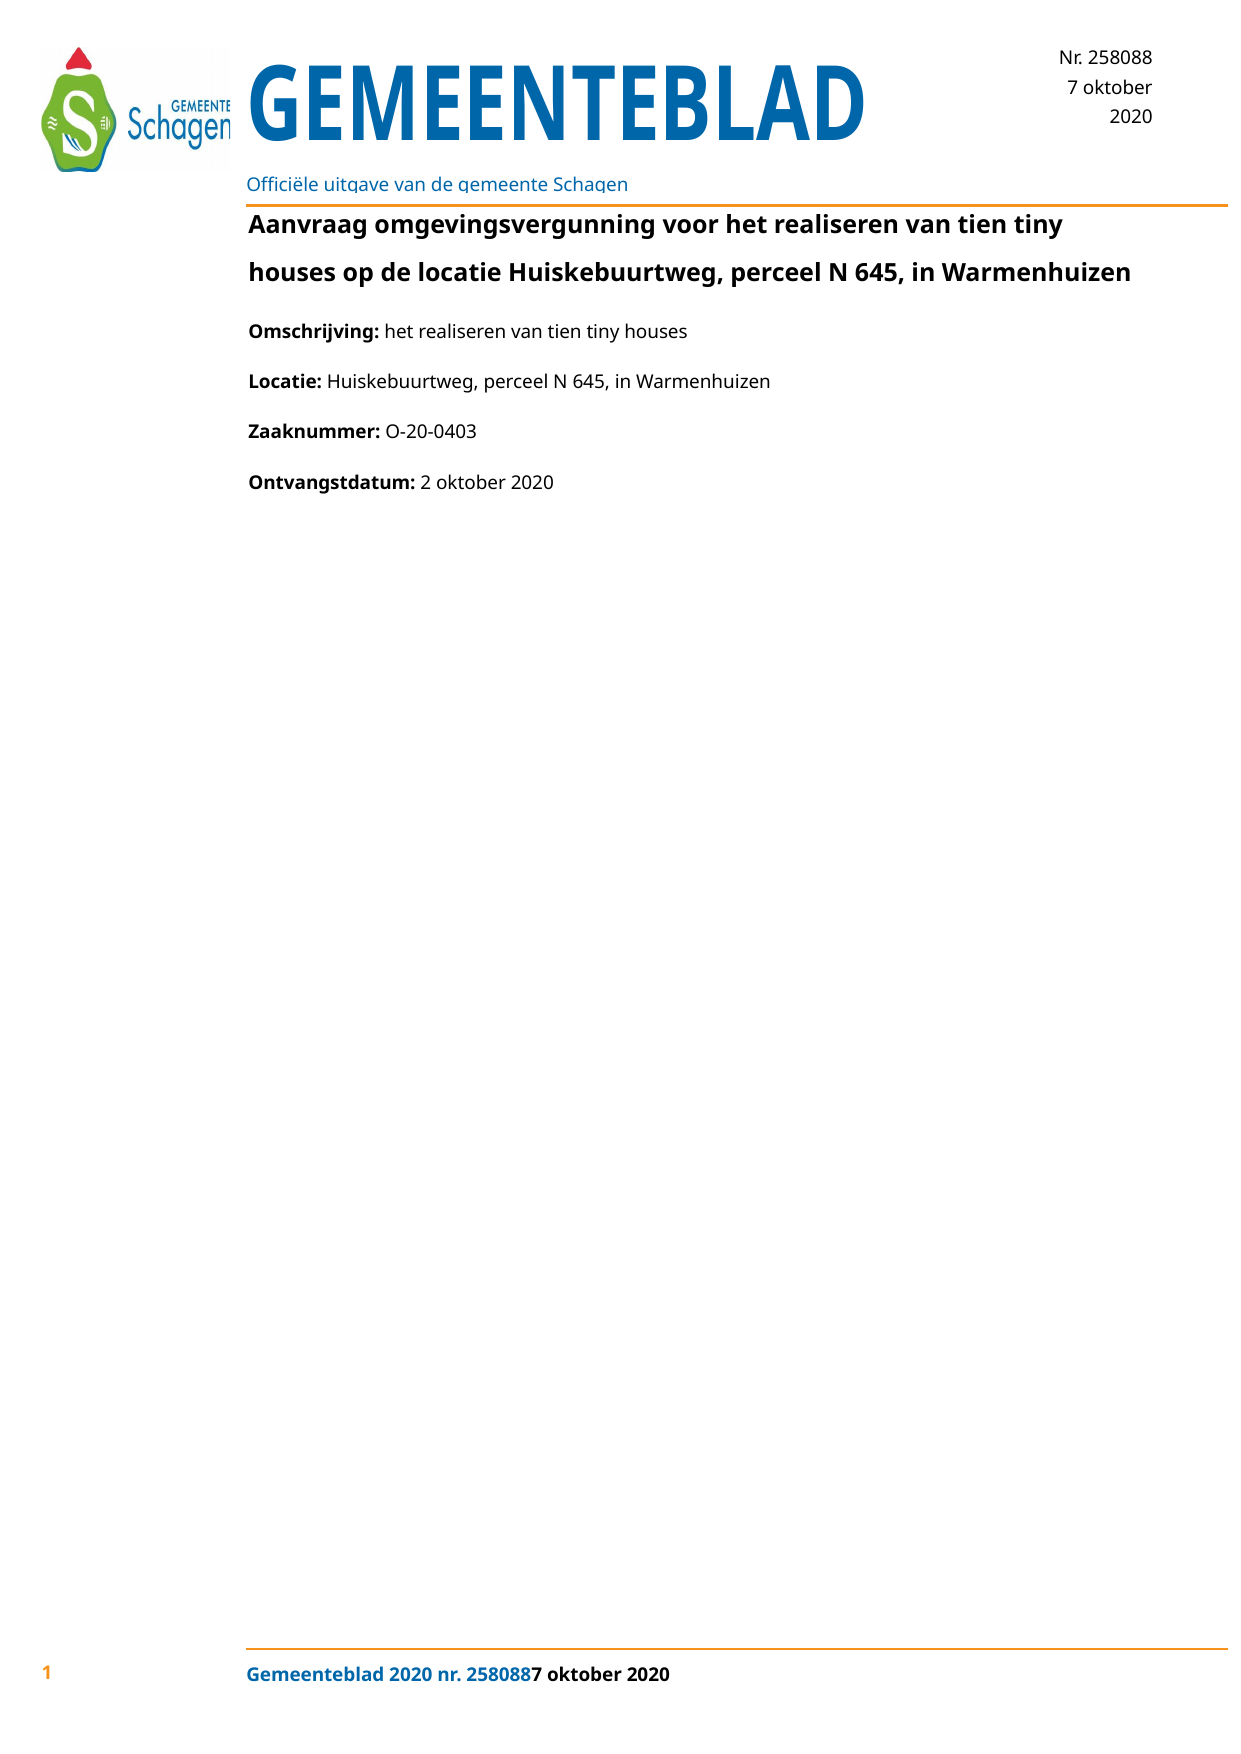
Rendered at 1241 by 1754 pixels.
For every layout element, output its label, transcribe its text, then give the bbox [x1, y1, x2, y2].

text Ontvangstdatum: 2 oktober 2020 [248, 469, 1152, 495]
picture [41, 47, 231, 172]
text Aanvraag omgevingsvergunning voor het realiseren van tien tiny houses op de locatie Huiskebuurtweg, perceel N 645, in Warmenhuizen [248, 207, 1152, 288]
text Locatie: Huiskebuurtweg, perceel N 645, in Warmenhuizen [248, 368, 1152, 394]
text Omschrijving: het realiseren van tien tiny houses [248, 318, 1152, 344]
text Zaaknummer: O-20-0403 [248, 419, 1152, 444]
